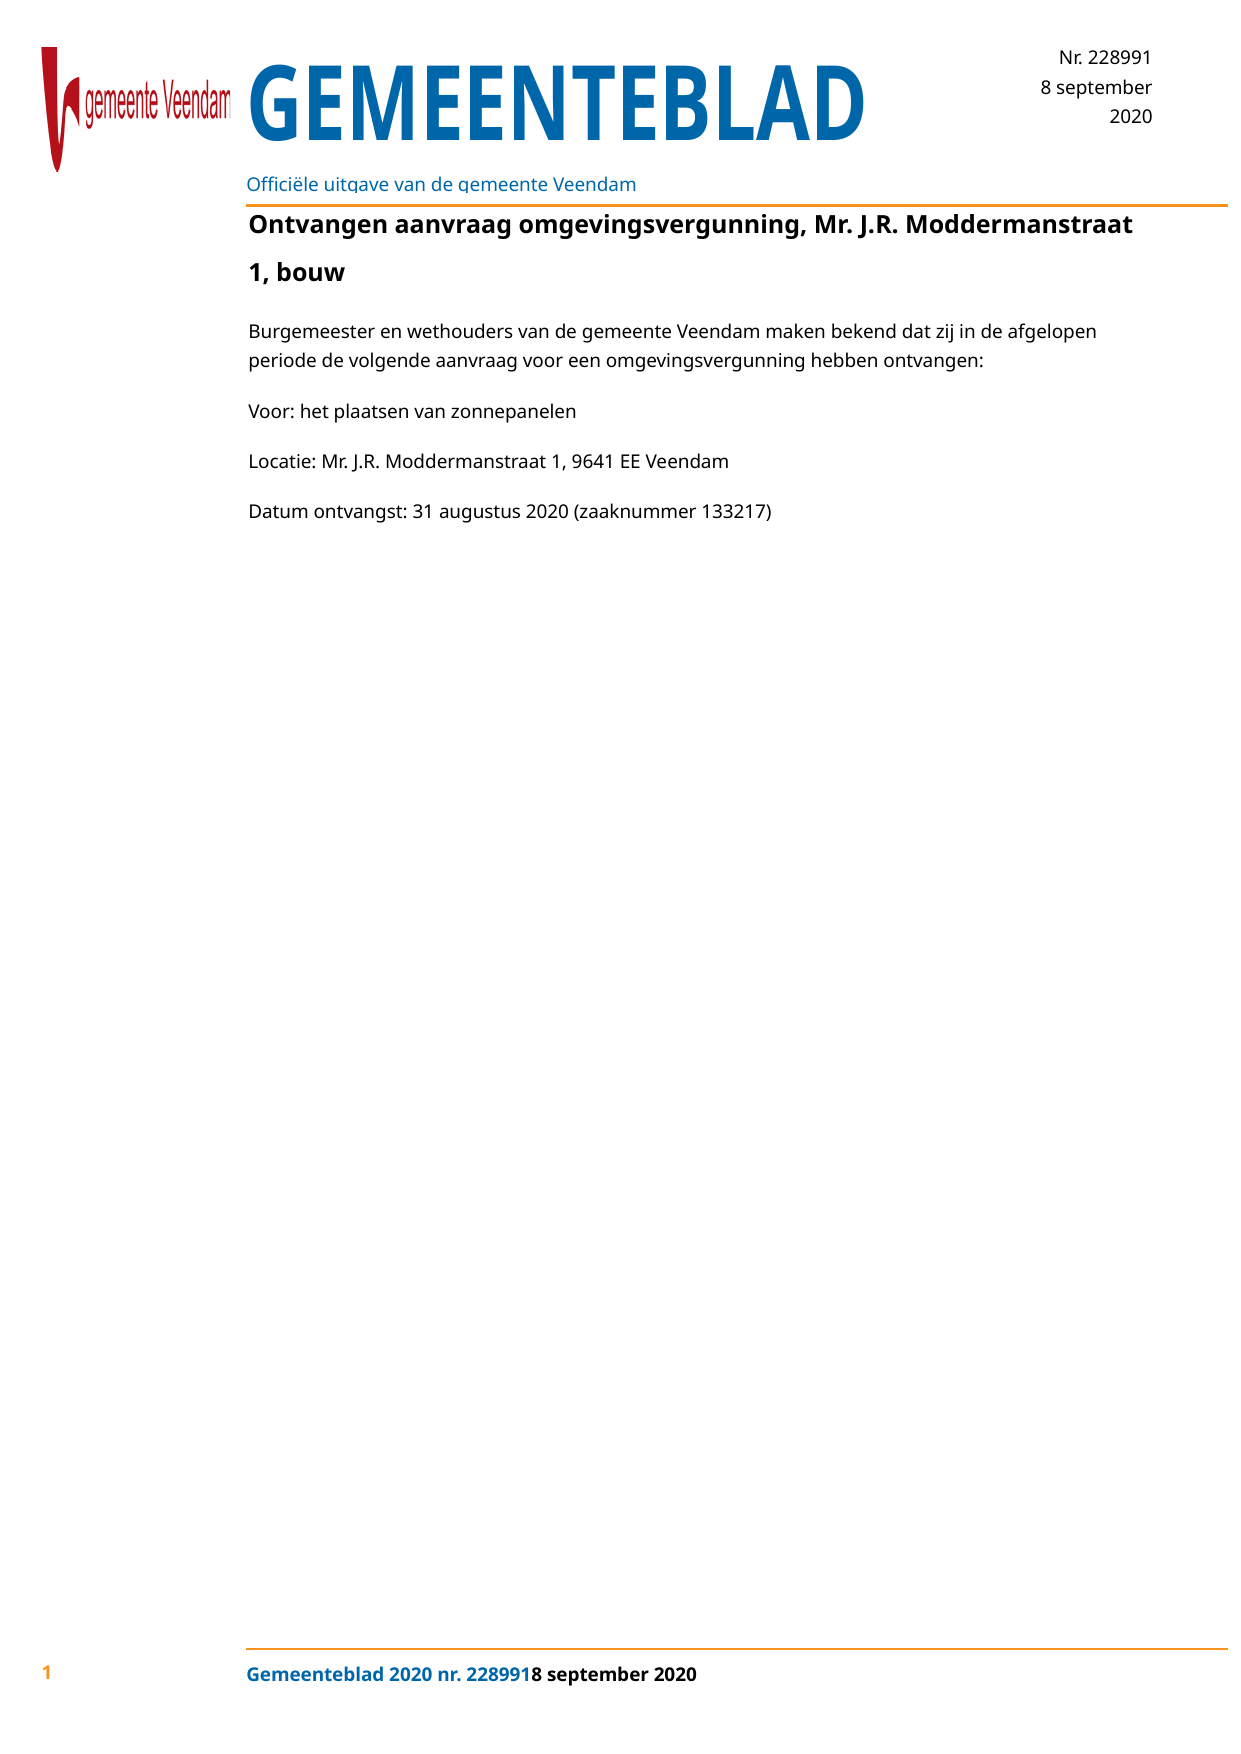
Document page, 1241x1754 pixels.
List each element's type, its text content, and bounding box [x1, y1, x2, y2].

picture [41, 47, 231, 172]
text Datum ontvangst: 31 augustus 2020 (zaaknummer 133217) [248, 499, 1152, 524]
text Burgemeester en wethouders van de gemeente Veendam maken bekend dat zij in de afgelopen periode de volgende aanvraag voor een omgevingsvergunning hebben ontvangen: [248, 318, 1152, 373]
text Voor: het plaatsen van zonnepanelen [248, 398, 1152, 424]
text Ontvangen aanvraag omgevingsvergunning, Mr. J.R. Moddermanstraat 1, bouw [248, 207, 1152, 288]
text Locatie: Mr. J.R. Moddermanstraat 1, 9641 EE Veendam [248, 448, 1152, 474]
